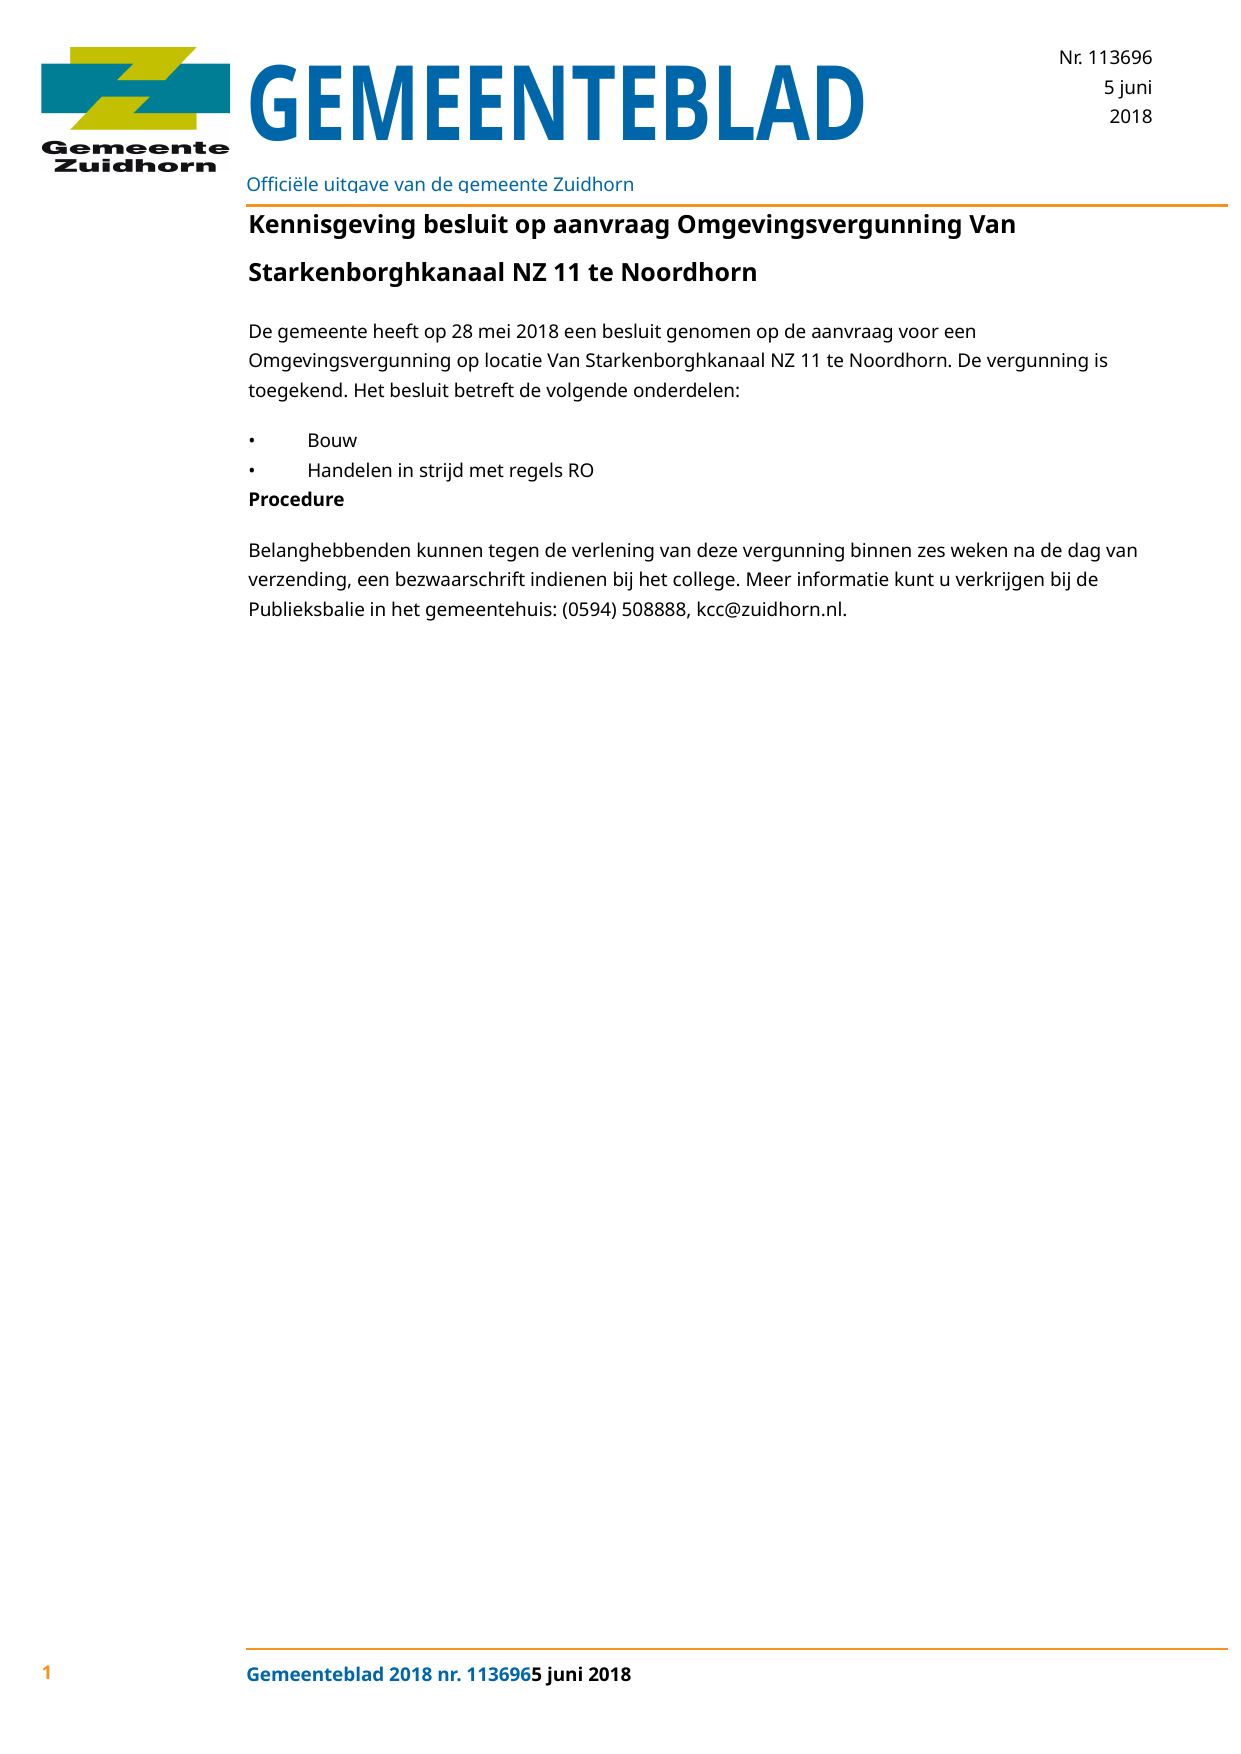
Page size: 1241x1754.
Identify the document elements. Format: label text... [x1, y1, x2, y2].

text De gemeente heeft op 28 mei 2018 een besluit genomen op de aanvraag voor een Omgevingsvergunning op locatie Van Starkenborghkanaal NZ 11 te Noordhorn. De vergunning is toegekend. Het besluit betreft de volgende onderdelen: [248, 318, 1152, 403]
list Handelen in strijd met regels RO [248, 457, 1152, 483]
text Procedure [248, 487, 1152, 512]
picture [41, 47, 231, 172]
list Bouw [248, 427, 1152, 453]
text Kennisgeving besluit op aanvraag Omgevingsvergunning Van Starkenborghkanaal NZ 11 te Noordhorn [248, 207, 1152, 288]
text Belanghebbenden kunnen tegen de verlening van deze vergunning binnen zes weken na de dag van verzending, een bezwaarschrift indienen bij het college. Meer informatie kunt u verkrijgen bij de Publieksbalie in het gemeentehuis: (0594) 508888, kcc@zuidhorn.nl. [248, 537, 1152, 622]
